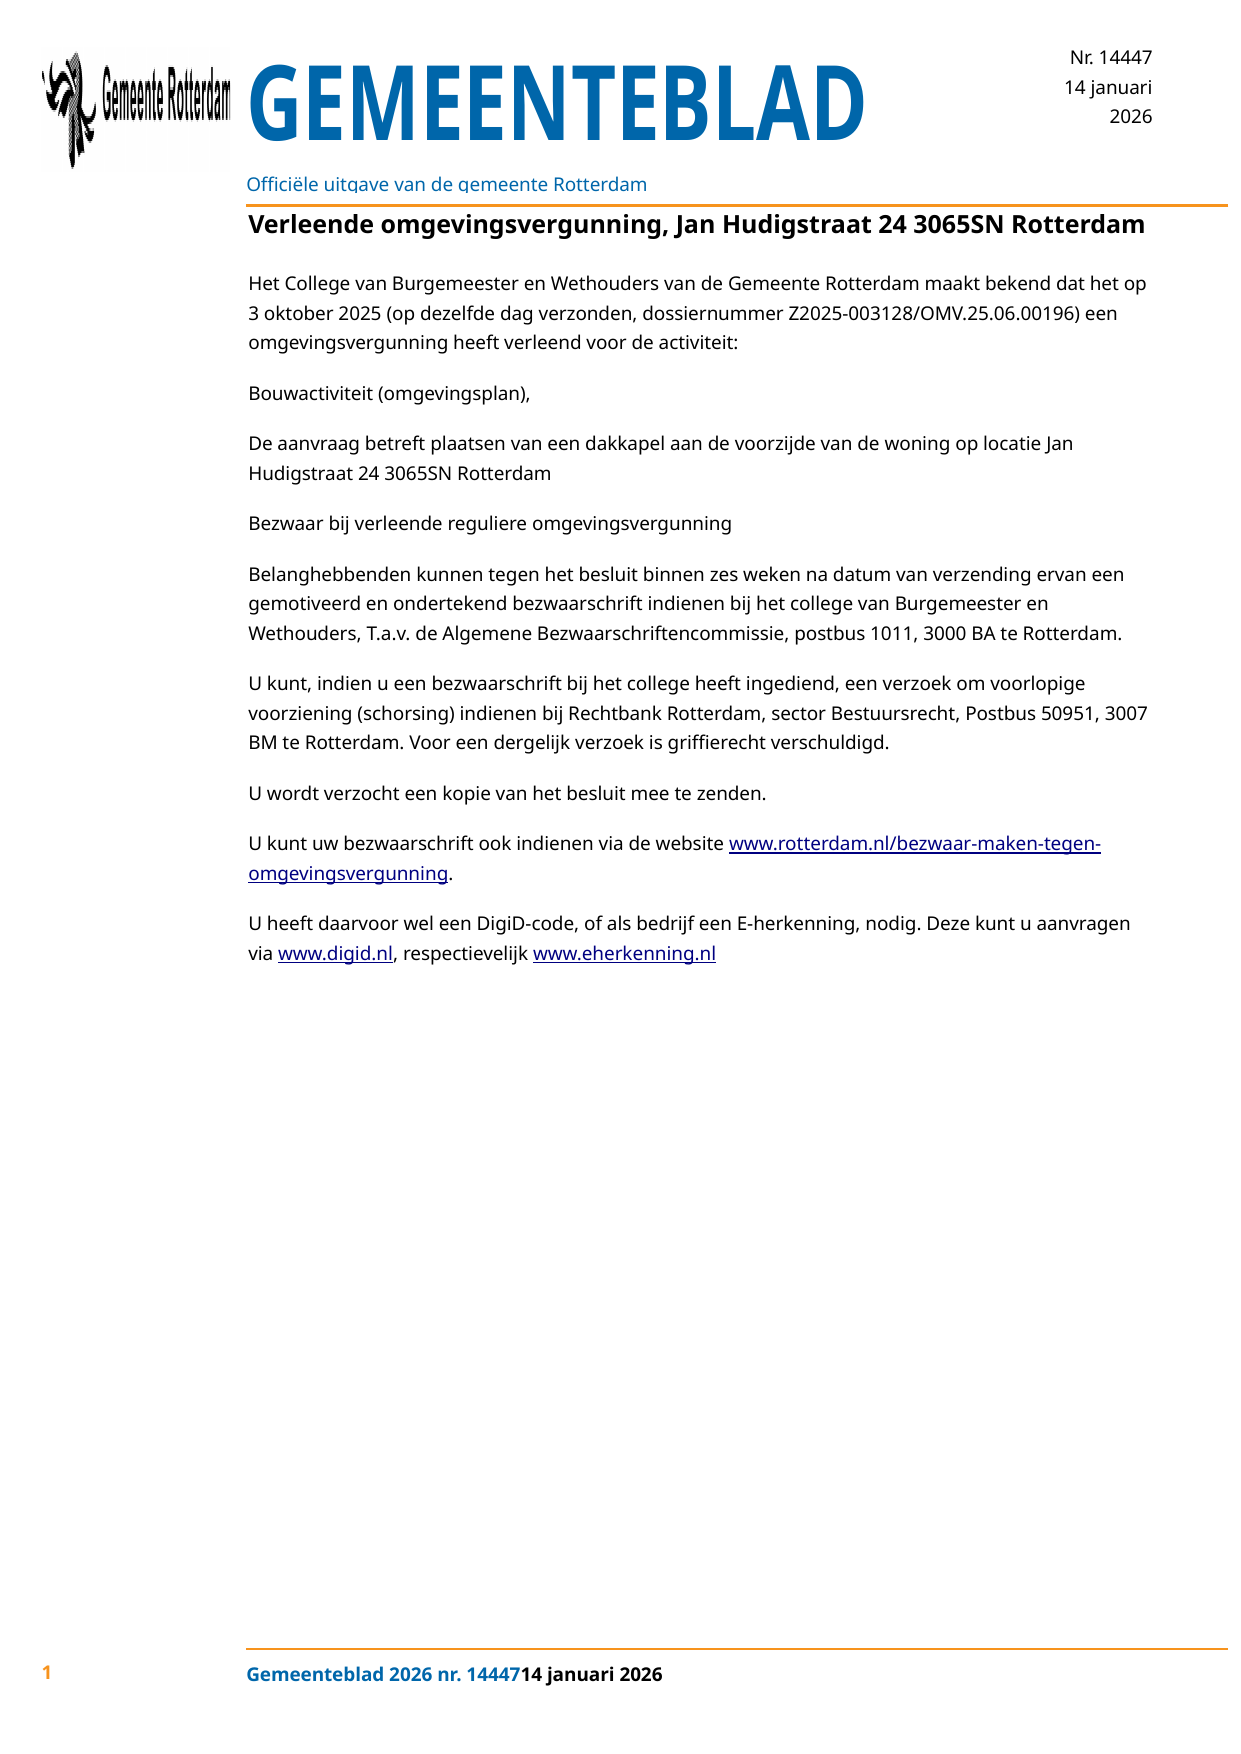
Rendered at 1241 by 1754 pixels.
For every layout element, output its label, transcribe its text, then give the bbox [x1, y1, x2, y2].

picture [41, 47, 231, 172]
text U heeft daarvoor wel een DigiD-code, of als bedrijf een E-herkenning, nodig. Deze kunt u aanvragen via www.digid.nl, respectievelijk www.eherkenning.nl [248, 910, 1152, 966]
text U kunt, indien u een bezwaarschrift bij het college heeft ingediend, een verzoek om voorlopige voorziening (schorsing) indienen bij Rechtbank Rotterdam, sector Bestuursrecht, Postbus 50951, 3007 BM te Rotterdam. Voor een dergelijk verzoek is griffierecht verschuldigd. [248, 670, 1152, 755]
text Het College van Burgemeester en Wethouders van de Gemeente Rotterdam maakt bekend dat het op 3 oktober 2025 (op dezelfde dag verzonden, dossiernummer Z2025-003128/OMV.25.06.00196) een omgevingsvergunning heeft verleend voor de activiteit: [248, 270, 1152, 355]
text U wordt verzocht een kopie van het besluit mee te zenden. [248, 780, 1152, 806]
text Bezwaar bij verleende reguliere omgevingsvergunning [248, 510, 1152, 536]
text De aanvraag betreft plaatsen van een dakkapel aan de voorzijde van de woning op locatie Jan Hudigstraat 24 3065SN Rotterdam [248, 430, 1152, 486]
text Bouwactiviteit (omgevingsplan), [248, 380, 1152, 406]
text Belanghebbenden kunnen tegen het besluit binnen zes weken na datum van verzending ervan een gemotiveerd en ondertekend bezwaarschrift indienen bij het college van Burgemeester en Wethouders, T.a.v. de Algemene Bezwaarschriftencommissie, postbus 1011, 3000 BA te Rotterdam. [248, 561, 1152, 646]
text U kunt uw bezwaarschrift ook indienen via de website www.rotterdam.nl/bezwaar-maken-tegen-omgevingsvergunning. [248, 830, 1152, 886]
text Verleende omgevingsvergunning, Jan Hudigstraat 24 3065SN Rotterdam [248, 207, 1152, 241]
